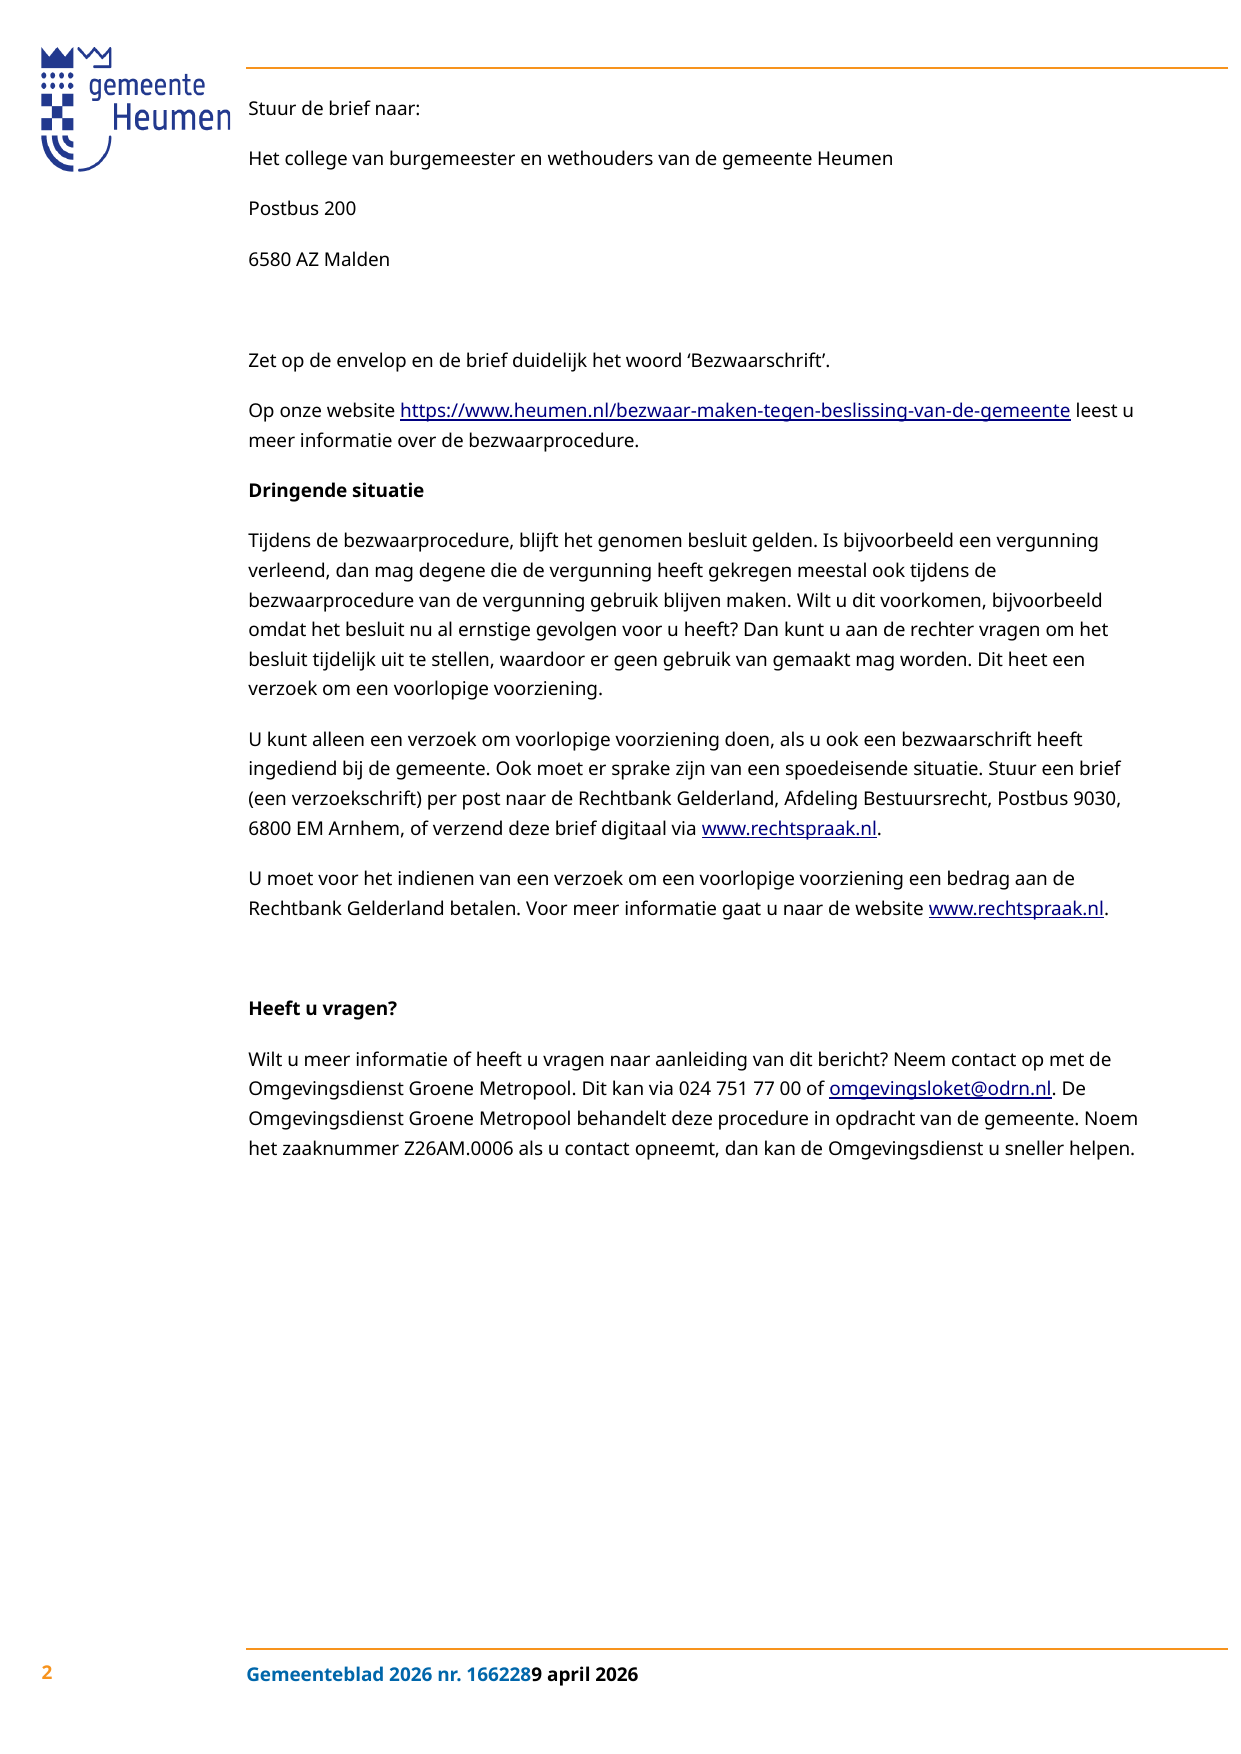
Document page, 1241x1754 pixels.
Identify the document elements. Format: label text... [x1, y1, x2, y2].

text Heeft u vragen? [248, 996, 1152, 1021]
text Postbus 200 [248, 196, 1152, 221]
text Tijdens de bezwaarprocedure, blijft het genomen besluit gelden. Is bijvoorbeeld een vergunning verleend, dan mag degene die de vergunning heeft gekregen meestal ook tijdens de bezwaarprocedure van de vergunning gebruik blijven maken. Wilt u dit voorkomen, bijvoorbeeld omdat het besluit nu al ernstige gevolgen voor u heeft? Dan kunt u aan de rechter vragen om het besluit tijdelijk uit te stellen, waardoor er geen gebruik van gemaakt mag worden. Dit heet een verzoek om een voorlopige voorziening. [248, 528, 1152, 701]
text Wilt u meer informatie of heeft u vragen naar aanleiding van dit bericht? Neem contact op met de Omgevingsdienst Groene Metropool. Dit kan via 024 751 77 00 of omgevingsloket@odrn.nl. De Omgevingsdienst Groene Metropool behandelt deze procedure in opdracht van de gemeente. Noem het zaaknummer Z26AM.0006 als u contact opneemt, dan kan de Omgevingsdienst u sneller helpen. [248, 1046, 1152, 1161]
text U kunt alleen een verzoek om voorlopige voorziening doen, als u ook een bezwaarschrift heeft ingediend bij de gemeente. Ook moet er sprake zijn van een spoedeisende situatie. Stuur een brief (een verzoekschrift) per post naar de Rechtbank Gelderland, Afdeling Bestuursrecht, Postbus 9030, 6800 EM Arnhem, of verzend deze brief digitaal via www.rechtspraak.nl. [248, 726, 1152, 841]
text Het college van burgemeester en wethouders van de gemeente Heumen [248, 145, 1152, 171]
text Dringende situatie [248, 477, 1152, 503]
text Stuur de brief naar: [248, 95, 1152, 121]
picture [41, 47, 231, 172]
text 6580 AZ Malden [248, 246, 1152, 272]
text U moet voor het indienen van een verzoek om een voorlopige voorziening een bedrag aan de Rechtbank Gelderland betalen. Voor meer informatie gaat u naar de website www.rechtspraak.nl. [248, 865, 1152, 921]
text Op onze website https://www.heumen.nl/bezwaar-maken-tegen-beslissing-van-de-gemeente leest u meer informatie over de bezwaarprocedure. [248, 397, 1152, 453]
text Zet op de envelop en de brief duidelijk het woord ‘Bezwaarschrift’. [248, 347, 1152, 373]
